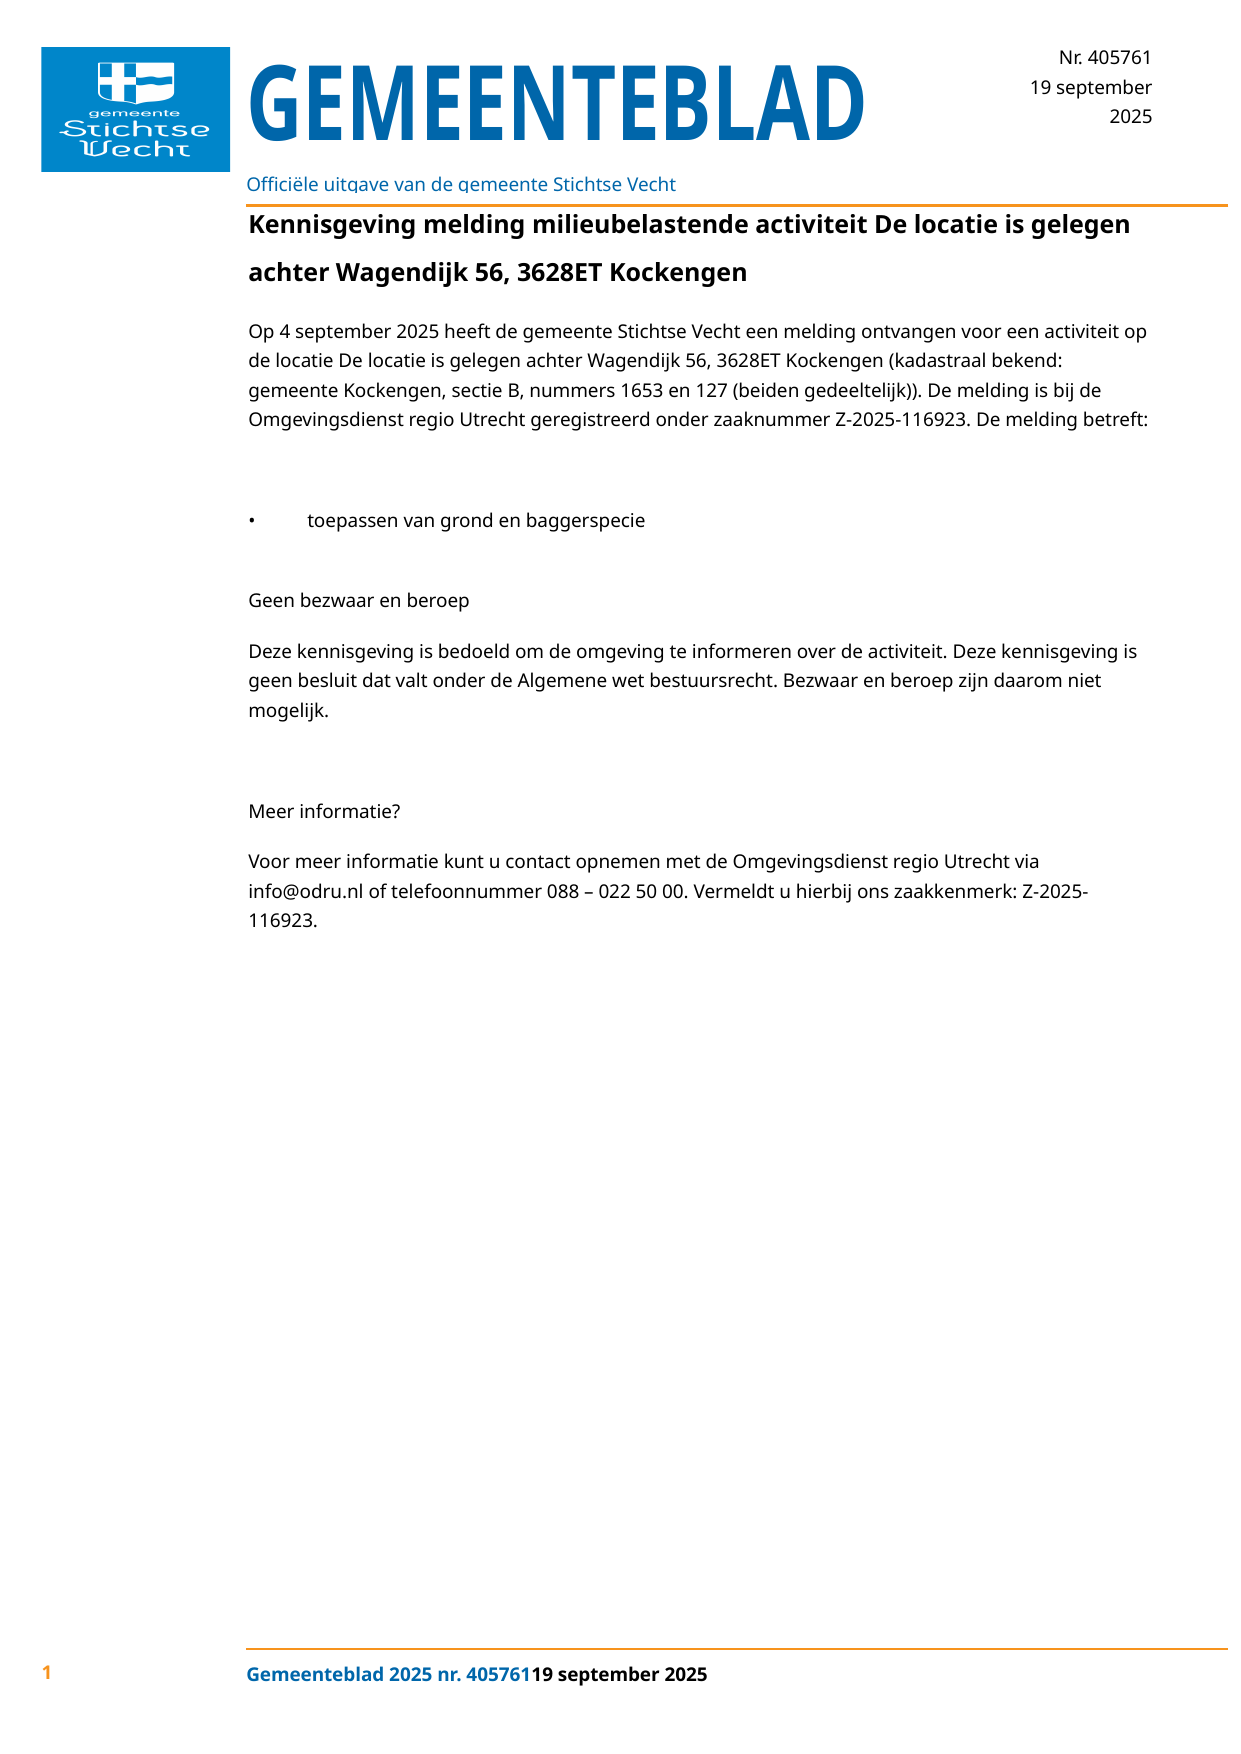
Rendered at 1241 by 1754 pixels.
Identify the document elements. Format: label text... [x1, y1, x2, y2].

text Voor meer informatie kunt u contact opnemen met de Omgevingsdienst regio Utrecht via info@odru.nl of telefoonnummer 088 – 022 50 00. Vermeldt u hierbij ons zaakkenmerk: Z-2025-116923. [248, 848, 1152, 933]
picture [99, 63, 135, 101]
text Meer informatie? [248, 798, 1152, 824]
picture [137, 63, 174, 103]
text Deze kennisgeving is bedoeld om de omgeving te informeren over de activiteit. Deze kennisgeving is geen besluit dat valt onder de Algemene wet bestuursrecht. Bezwaar en beroep zijn daarom niet mogelijk. [248, 638, 1152, 723]
text Geen bezwaar en beroep [248, 587, 1152, 613]
list toepassen van grond en baggerspecie [248, 507, 1152, 533]
text Op 4 september 2025 heeft de gemeente Stichtse Vecht een melding ontvangen voor een activiteit op de locatie De locatie is gelegen achter Wagendijk 56, 3628ET Kockengen (kadastraal bekend: gemeente Kockengen, sectie B, nummers 1653 en 127 (beiden gedeeltelijk)). De melding is bij de Omgevingsdienst regio Utrecht geregistreerd onder zaaknummer Z-2025-116923. De melding betreft: [248, 318, 1152, 432]
text Kennisgeving melding milieubelastende activiteit De locatie is gelegen achter Wagendijk 56, 3628ET Kockengen [248, 207, 1152, 288]
